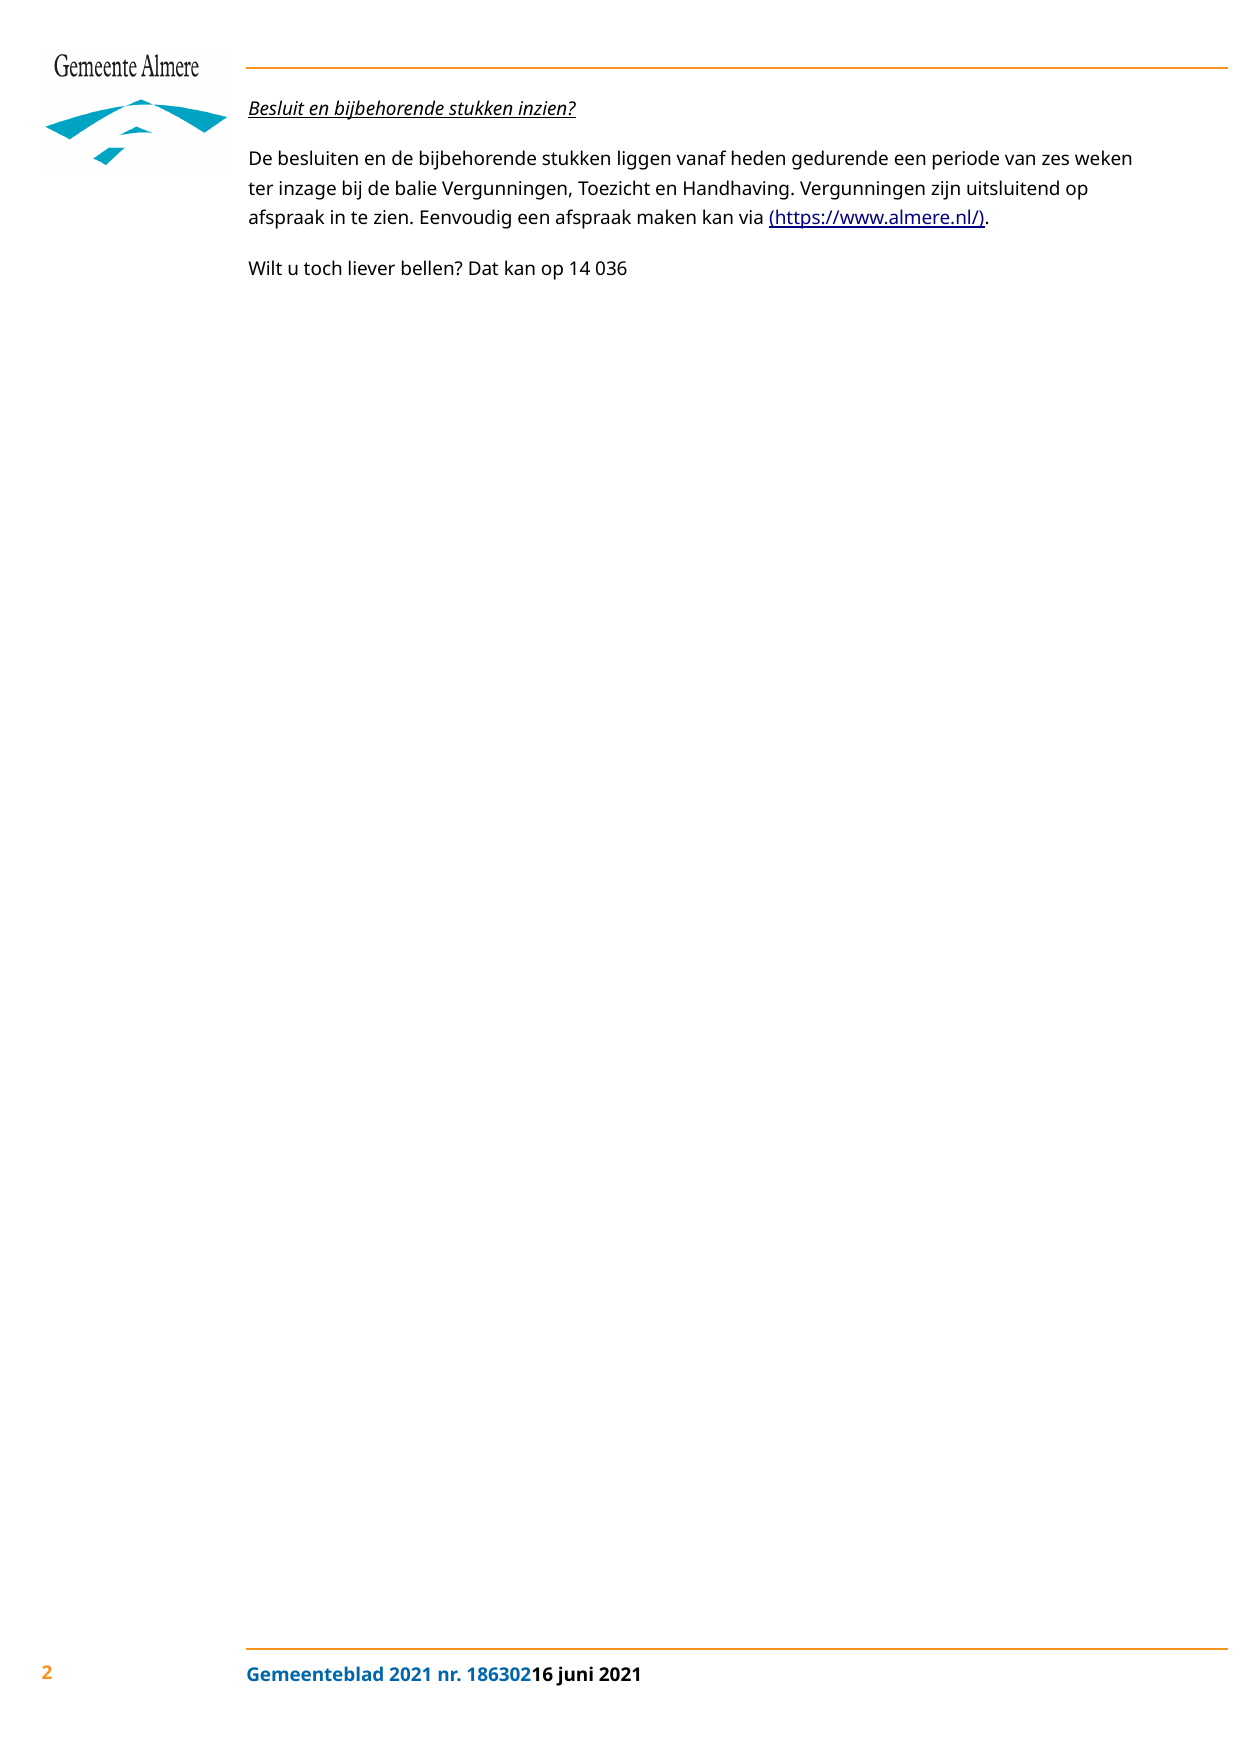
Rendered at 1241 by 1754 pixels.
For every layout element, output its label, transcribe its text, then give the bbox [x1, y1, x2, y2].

text Besluit en bijbehorende stukken inzien? [248, 95, 1152, 121]
picture [41, 47, 231, 172]
text De besluiten en de bijbehorende stukken liggen vanaf heden gedurende een periode van zes weken ter inzage bij de balie Vergunningen, Toezicht en Handhaving. Vergunningen zijn uitsluitend op afspraak in te zien. Eenvoudig een afspraak maken kan via (https://www.almere.nl/). [248, 145, 1152, 230]
text Wilt u toch liever bellen? Dat kan op 14 036 [248, 255, 1152, 281]
